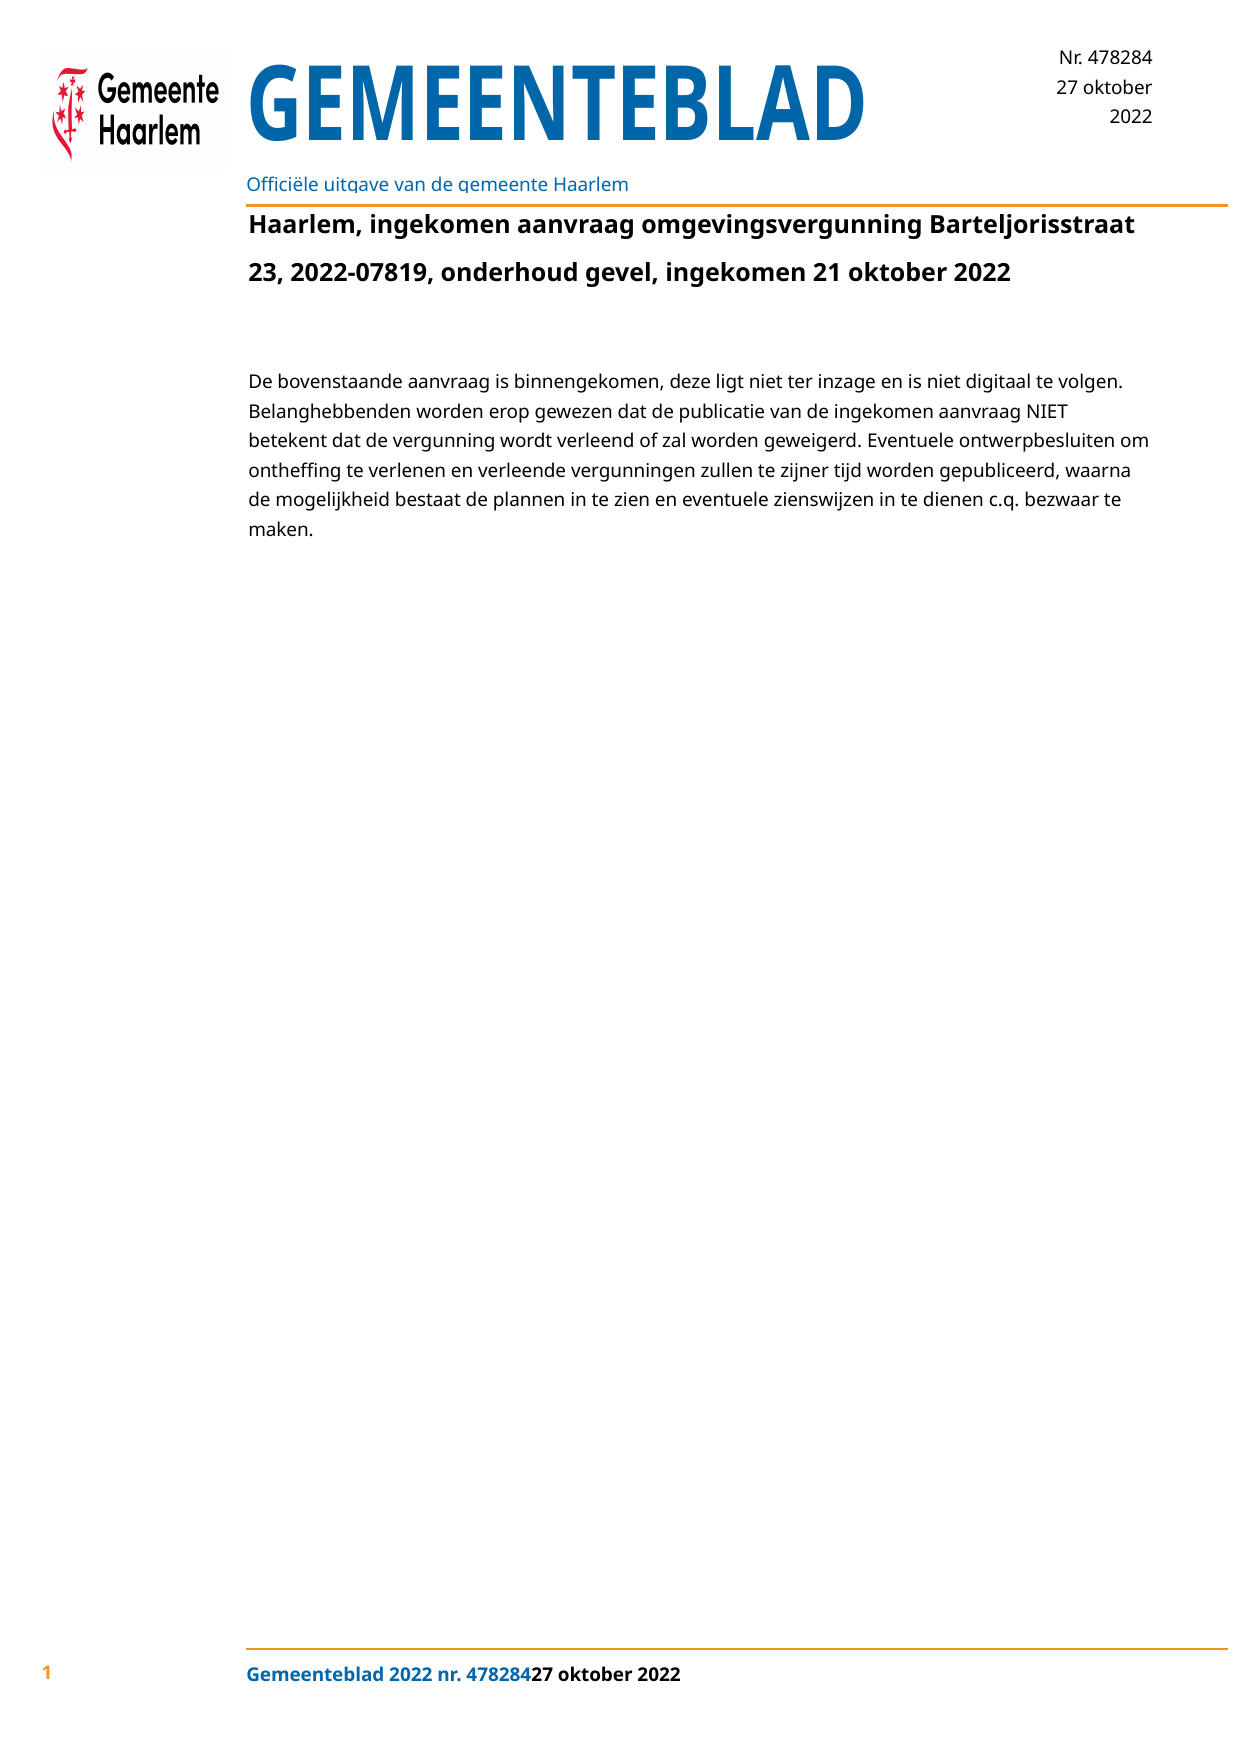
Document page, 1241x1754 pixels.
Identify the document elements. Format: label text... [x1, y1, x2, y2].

picture [41, 47, 231, 172]
text De bovenstaande aanvraag is binnengekomen, deze ligt niet ter inzage en is niet digitaal te volgen. Belanghebbenden worden erop gewezen dat de publicatie van de ingekomen aanvraag NIET betekent dat de vergunning wordt verleend of zal worden geweigerd. Eventuele ontwerpbesluiten om ontheffing te verlenen en verleende vergunningen zullen te zijner tijd worden gepubliceerd, waarna de mogelijkheid bestaat de plannen in te zien en eventuele zienswijzen in te dienen c.q. bezwaar te maken. [248, 368, 1152, 542]
text Haarlem, ingekomen aanvraag omgevingsvergunning Barteljorisstraat 23, 2022-07819, onderhoud gevel, ingekomen 21 oktober 2022 [248, 207, 1152, 288]
